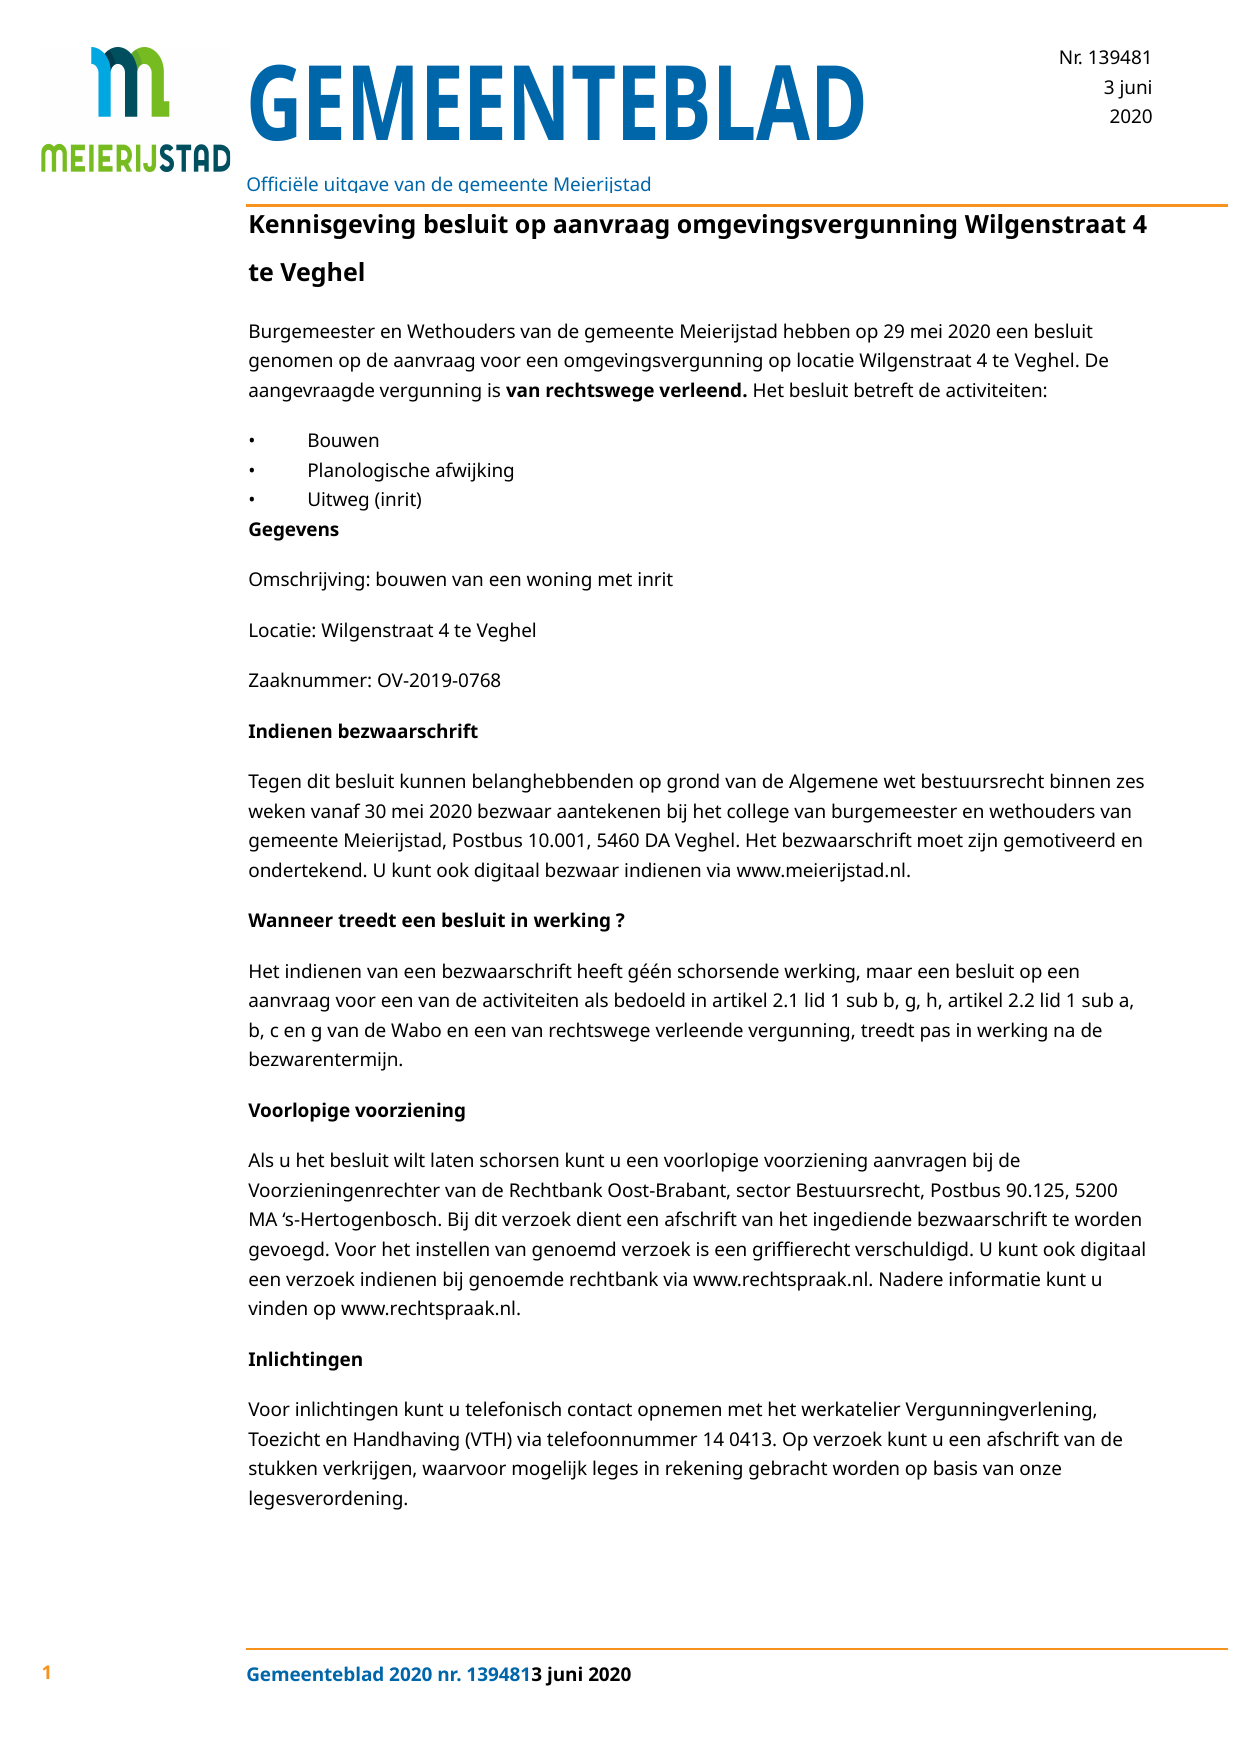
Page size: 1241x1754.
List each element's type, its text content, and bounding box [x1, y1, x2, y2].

text Voor inlichtingen kunt u telefonisch contact opnemen met het werkatelier Vergunningverlening, Toezicht en Handhaving (VTH) via telefoonnummer 14 0413. Op verzoek kunt u een afschrift van de stukken verkrijgen, waarvoor mogelijk leges in rekening gebracht worden op basis van onze legesverordening. [248, 1396, 1152, 1511]
text Wanneer treedt een besluit in werking ? [248, 907, 1152, 933]
list Bouwen [248, 427, 1152, 453]
text Inlichtingen [248, 1346, 1152, 1372]
text Als u het besluit wilt laten schorsen kunt u een voorlopige voorziening aanvragen bij de Voorzieningenrechter van de Rechtbank Oost-Brabant, sector Bestuursrecht, Postbus 90.125, 5200 MA ‘s-Hertogenbosch. Bij dit verzoek dient een afschrift van het ingediende bezwaarschrift te worden gevoegd. Voor het instellen van genoemd verzoek is een griffierecht verschuldigd. U kunt ook digitaal een verzoek indienen bij genoemde rechtbank via www.rechtspraak.nl. Nadere informatie kunt u vinden op www.rechtspraak.nl. [248, 1147, 1152, 1321]
text Voorlopige voorziening [248, 1097, 1152, 1123]
list Uitweg (inrit) [248, 487, 1152, 512]
picture [41, 47, 231, 172]
list Planologische afwijking [248, 457, 1152, 483]
text Indienen bezwaarschrift [248, 718, 1152, 744]
text Kennisgeving besluit op aanvraag omgevingsvergunning Wilgenstraat 4 te Veghel [248, 207, 1152, 288]
text Omschrijving: bouwen van een woning met inrit [248, 567, 1152, 592]
text Tegen dit besluit kunnen belanghebbenden op grond van de Algemene wet bestuursrecht binnen zes weken vanaf 30 mei 2020 bezwaar aantekenen bij het college van burgemeester en wethouders van gemeente Meierijstad, Postbus 10.001, 5460 DA Veghel. Het bezwaarschrift moet zijn gemotiveerd en ondertekend. U kunt ook digitaal bezwaar indienen via www.meierijstad.nl. [248, 768, 1152, 883]
text Het indienen van een bezwaarschrift heeft géén schorsende werking, maar een besluit op een aanvraag voor een van de activiteiten als bedoeld in artikel 2.1 lid 1 sub b, g, h, artikel 2.2 lid 1 sub a, b, c en g van de Wabo en een van rechtswege verleende vergunning, treedt pas in werking na de bezwarentermijn. [248, 958, 1152, 1072]
text Zaaknummer: OV-2019-0768 [248, 667, 1152, 693]
text Burgemeester en Wethouders van de gemeente Meierijstad hebben op 29 mei 2020 een besluit genomen op de aanvraag voor een omgevingsvergunning op locatie Wilgenstraat 4 te Veghel. De aangevraagde vergunning is van rechtswege verleend. Het besluit betreft de activiteiten: [248, 318, 1152, 403]
text Gegevens [248, 516, 1152, 542]
text Locatie: Wilgenstraat 4 te Veghel [248, 617, 1152, 643]
